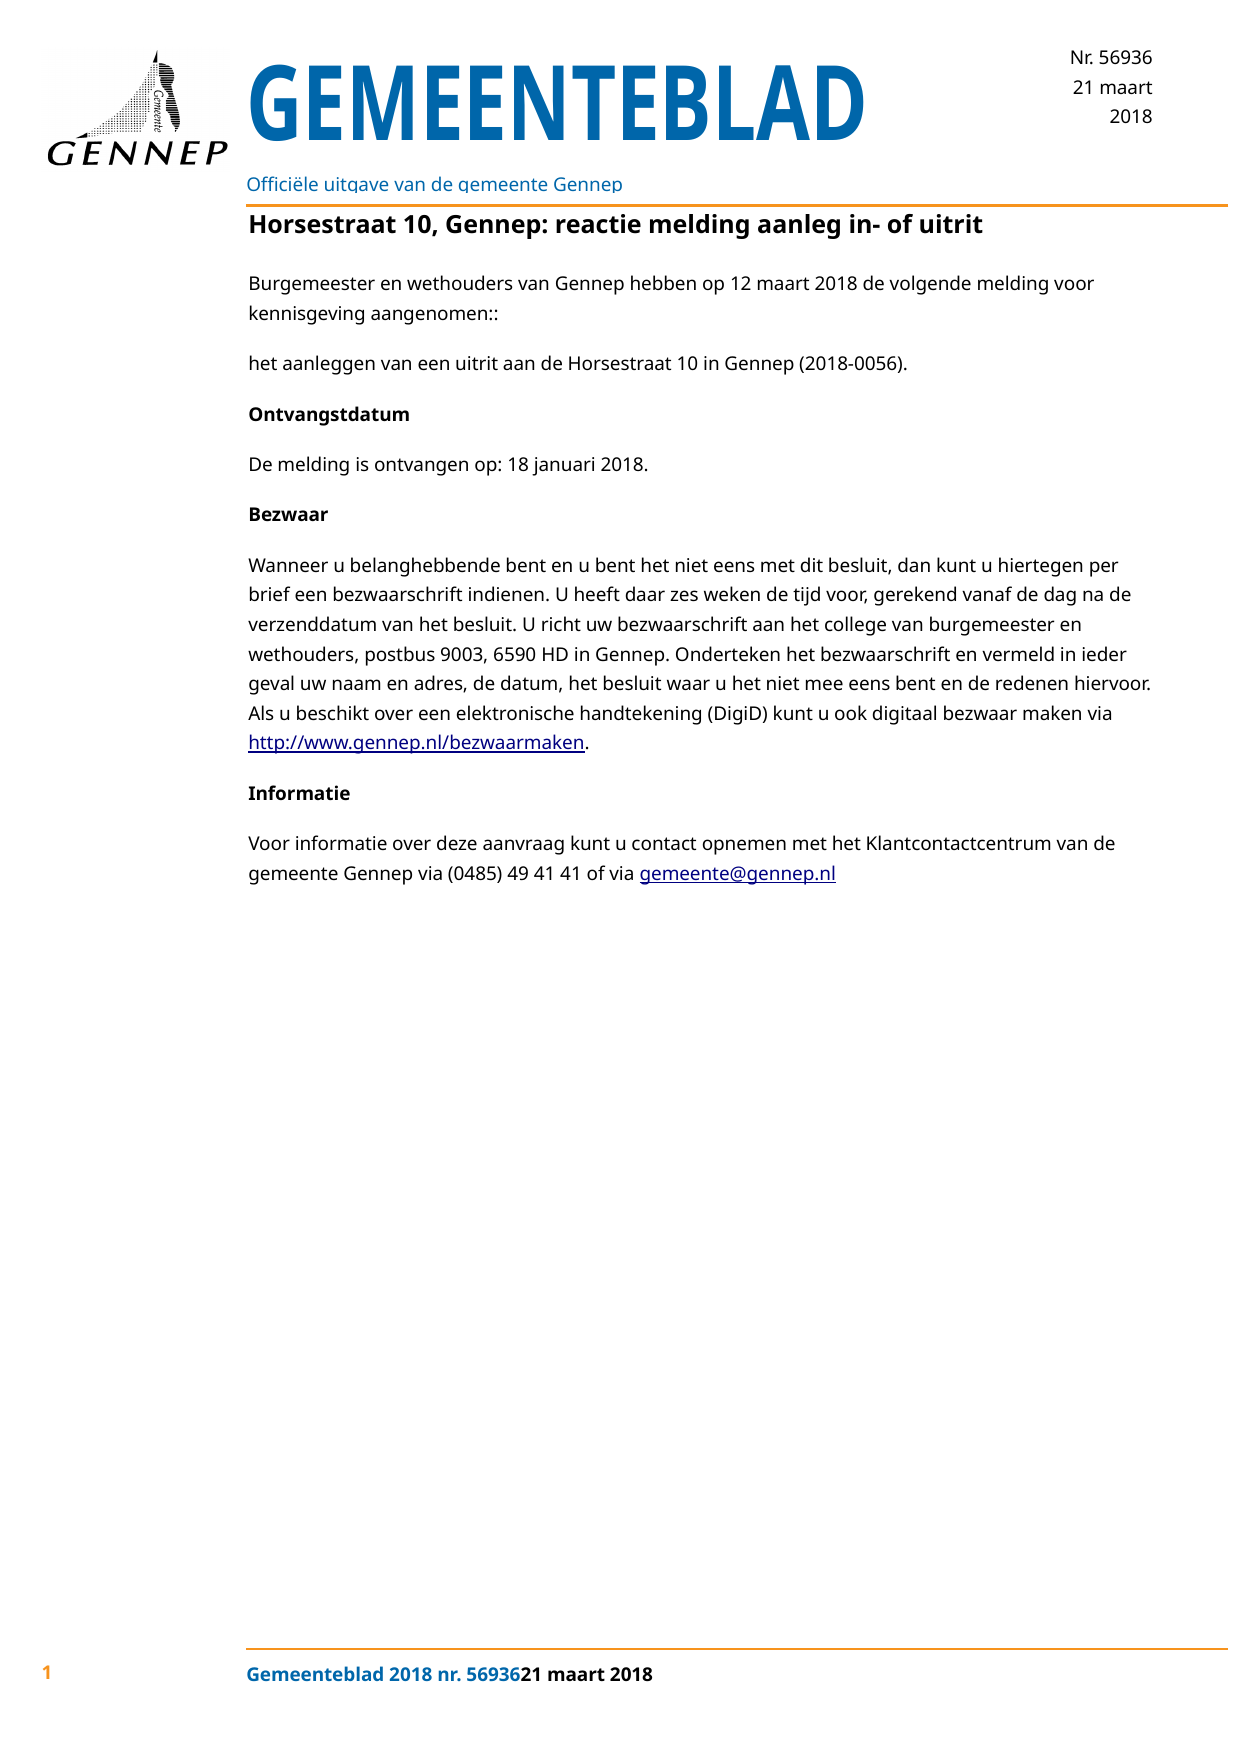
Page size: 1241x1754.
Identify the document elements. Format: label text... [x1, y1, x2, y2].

text Ontvangstdatum [248, 401, 1152, 426]
text Wanneer u belanghebbende bent en u bent het niet eens met dit besluit, dan kunt u hiertegen per brief een bezwaarschrift indienen. U heeft daar zes weken de tijd voor, gerekend vanaf de dag na de verzenddatum van het besluit. U richt uw bezwaarschrift aan het college van burgemeester en wethouders, postbus 9003, 6590 HD in Gennep. Onderteken het bezwaarschrift en vermeld in ieder geval uw naam en adres, de datum, het besluit waar u het niet mee eens bent en de redenen hiervoor. Als u beschikt over een elektronische handtekening (DigiD) kunt u ook digitaal bezwaar maken via http://www.gennep.nl/bezwaarmaken. [248, 552, 1152, 755]
text Voor informatie over deze aanvraag kunt u contact opnemen met het Klantcontactcentrum van de gemeente Gennep via (0485) 49 41 41 of via gemeente@gennep.nl [248, 830, 1152, 886]
text het aanleggen van een uitrit aan de Horsestraat 10 in Gennep (2018-0056). [248, 350, 1152, 376]
text Bezwaar [248, 502, 1152, 527]
text Informatie [248, 780, 1152, 806]
text Horsestraat 10, Gennep: reactie melding aanleg in- of uitrit [248, 207, 1152, 241]
picture [41, 47, 231, 172]
text De melding is ontvangen op: 18 januari 2018. [248, 451, 1152, 477]
text Burgemeester en wethouders van Gennep hebben op 12 maart 2018 de volgende melding voor kennisgeving aangenomen:: [248, 270, 1152, 326]
